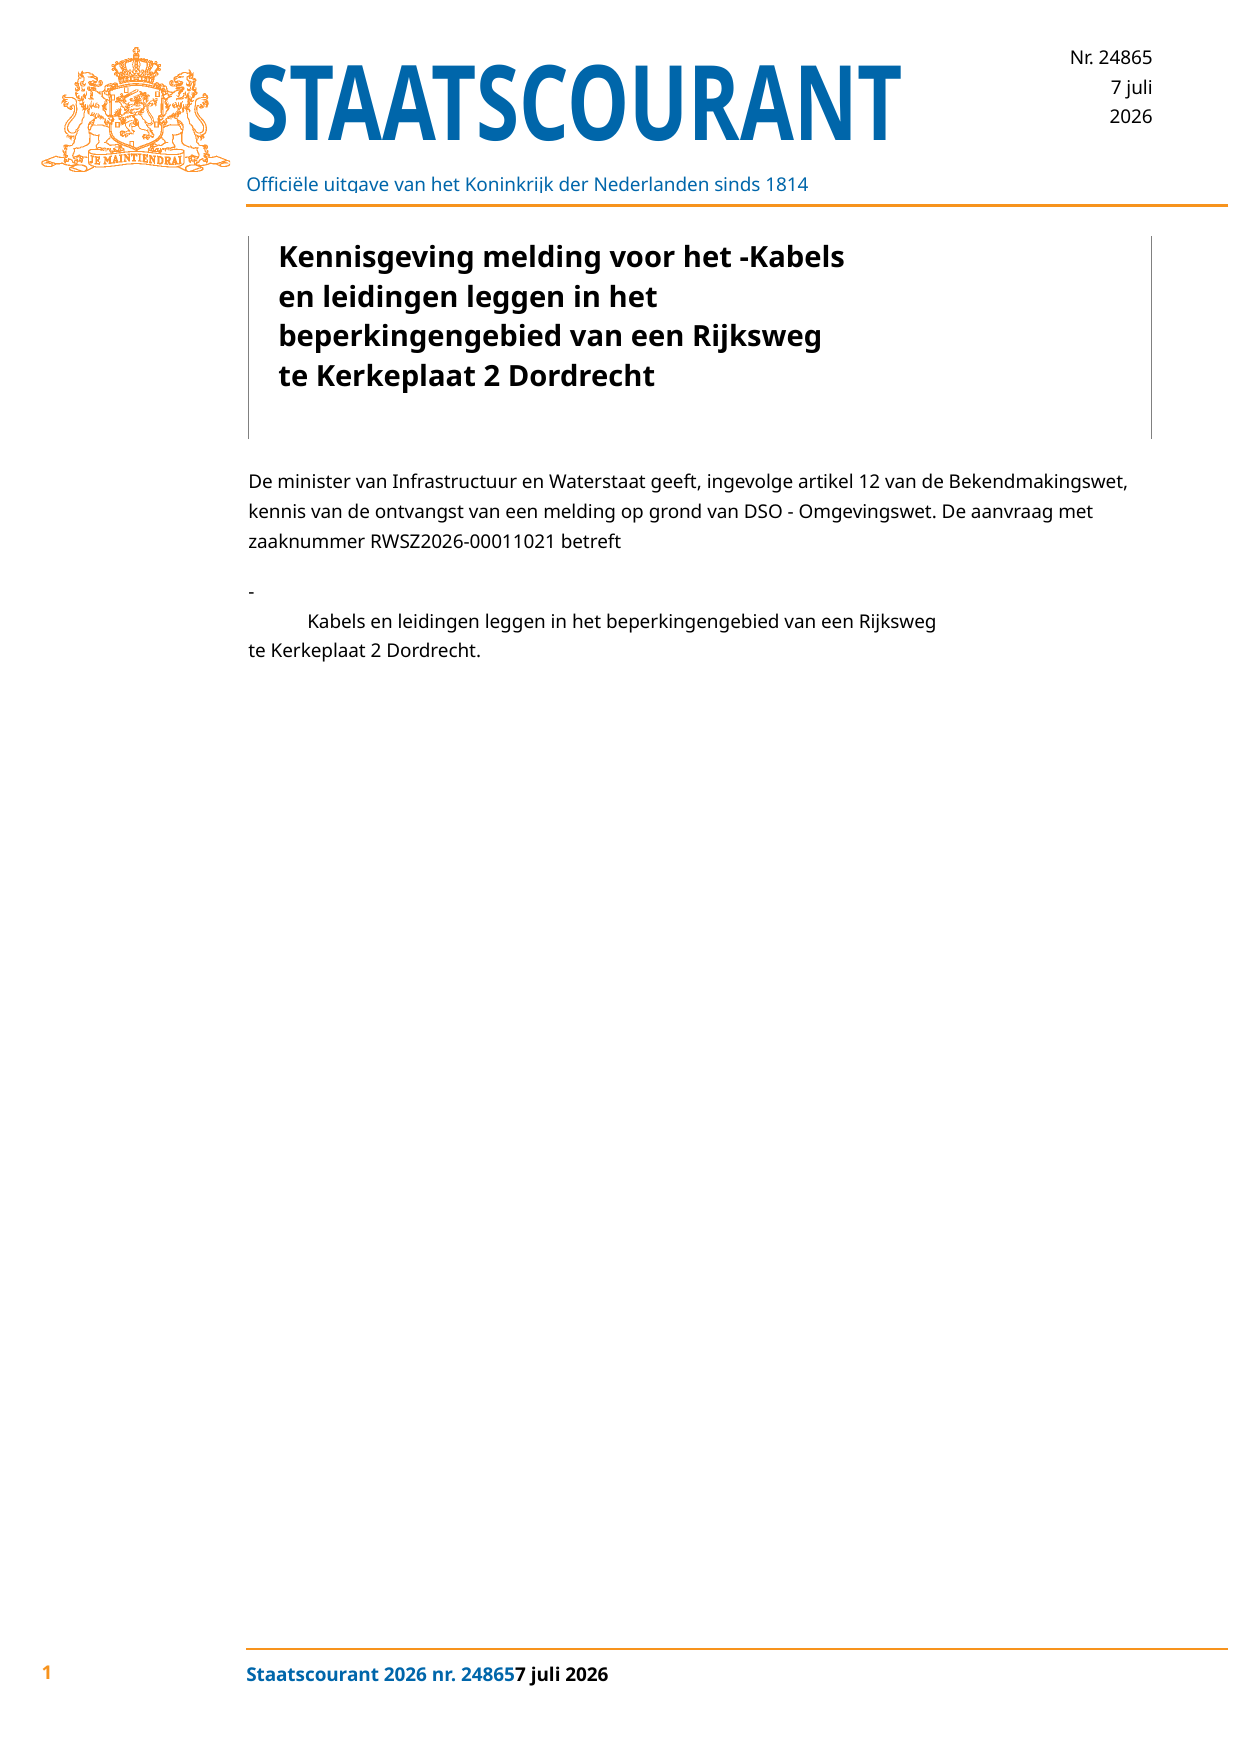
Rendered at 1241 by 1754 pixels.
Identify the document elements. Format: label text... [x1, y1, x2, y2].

table_header [850, 236, 912, 413]
list Kabels en leidingen leggen in het beperkingengebied van een Rijksweg [248, 608, 1152, 633]
picture [912, 236, 1090, 414]
text te Kerkeplaat 2 Dordrecht. [248, 637, 1152, 663]
text De minister van Infrastructuur en Waterstaat geeft, ingevolge artikel 12 van de Bekendmakingswet, kennis van de ontvangst van een melding op grond van DSO - Omgevingswet. De aanvraag met zaaknummer RWSZ2026-00011021 betreft [248, 469, 1152, 553]
table_header [1090, 236, 1151, 413]
table_header [850, 414, 1151, 439]
table_header Kennisgeving melding voor het -Kabels en leidingen leggen in het beperkingengebied van een Rijksweg te Kerkeplaat 2 Dordrecht [249, 236, 850, 439]
picture [41, 47, 231, 172]
